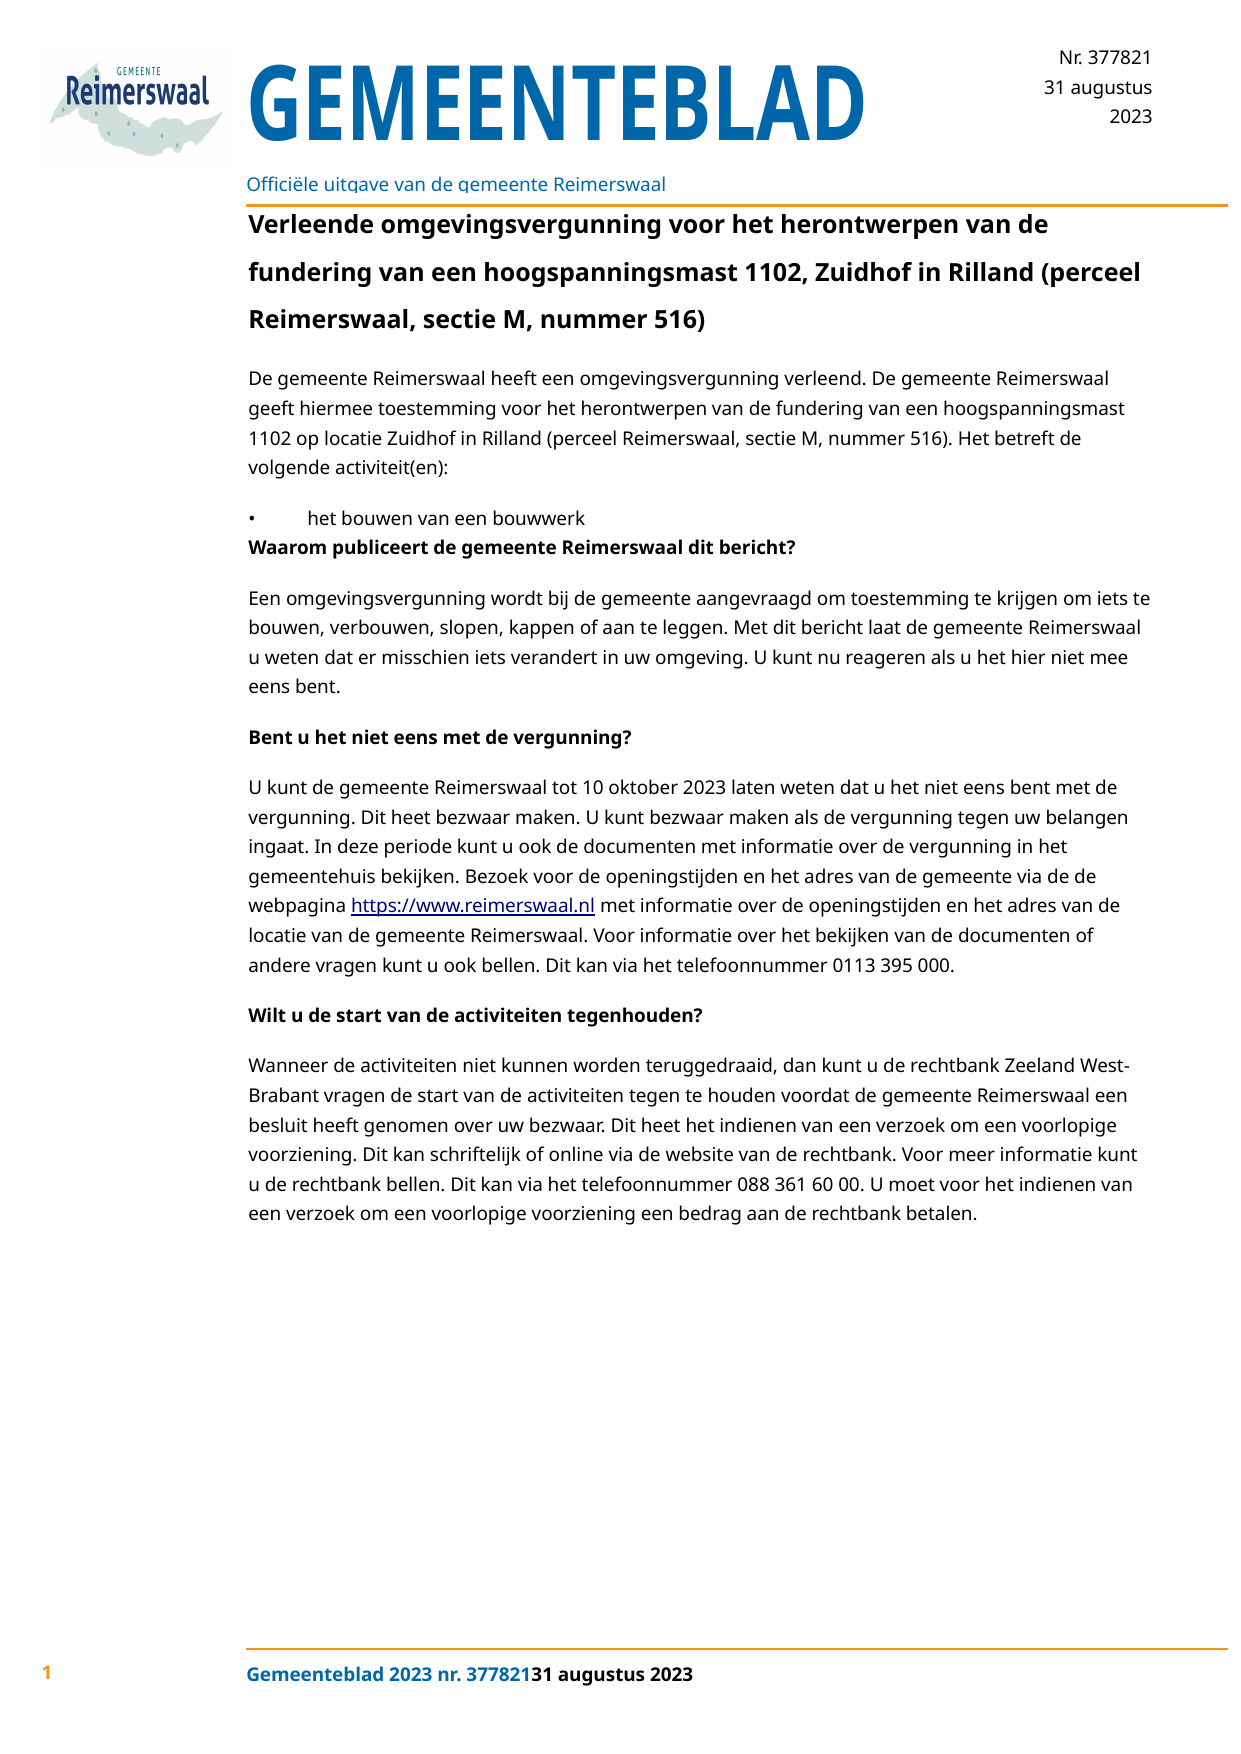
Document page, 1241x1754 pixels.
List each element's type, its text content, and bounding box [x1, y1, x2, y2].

text Wanneer de activiteiten niet kunnen worden teruggedraaid, dan kunt u de rechtbank Zeeland West-Brabant vragen de start van de activiteiten tegen te houden voordat de gemeente Reimerswaal een besluit heeft genomen over uw bezwaar. Dit heet het indienen van een verzoek om een voorlopige voorziening. Dit kan schriftelijk of online via de website van de rechtbank. Voor meer informatie kunt u de rechtbank bellen. Dit kan via het telefoonnummer 088 361 60 00. U moet voor het indienen van een verzoek om een voorlopige voorziening een bedrag aan de rechtbank betalen. [248, 1053, 1152, 1226]
picture [41, 47, 231, 172]
text Bent u het niet eens met de vergunning? [248, 724, 1152, 749]
text Een omgevingsvergunning wordt bij de gemeente aangevraagd om toestemming te krijgen om iets te bouwen, verbouwen, slopen, kappen of aan te leggen. Met dit bericht laat de gemeente Reimerswaal u weten dat er misschien iets verandert in uw omgeving. U kunt nu reageren als u het hier niet mee eens bent. [248, 585, 1152, 699]
text U kunt de gemeente Reimerswaal tot 10 oktober 2023 laten weten dat u het niet eens bent met de vergunning. Dit heet bezwaar maken. U kunt bezwaar maken als de vergunning tegen uw belangen ingaat. In deze periode kunt u ook de documenten met informatie over de vergunning in het gemeentehuis bekijken. Bezoek voor de openingstijden en het adres van de gemeente via de de webpagina https://www.reimerswaal.nl met informatie over de openingstijden en het adres van de locatie van de gemeente Reimerswaal. Voor informatie over het bekijken van de documenten of andere vragen kunt u ook bellen. Dit kan via het telefoonnummer 0113 395 000. [248, 774, 1152, 977]
text De gemeente Reimerswaal heeft een omgevingsvergunning verleend. De gemeente Reimerswaal geeft hiermee toestemming voor het herontwerpen van de fundering van een hoogspanningsmast 1102 op locatie Zuidhof in Rilland (perceel Reimerswaal, sectie M, nummer 516). Het betreft de volgende activiteit(en): [248, 366, 1152, 480]
list het bouwen van een bouwwerk [248, 505, 1152, 530]
text Waarom publiceert de gemeente Reimerswaal dit bericht? [248, 534, 1152, 560]
text Verleende omgevingsvergunning voor het herontwerpen van de fundering van een hoogspanningsmast 1102, Zuidhof in Rilland (perceel Reimerswaal, sectie M, nummer 516) [248, 207, 1152, 336]
text Wilt u de start van de activiteiten tegenhouden? [248, 1002, 1152, 1028]
